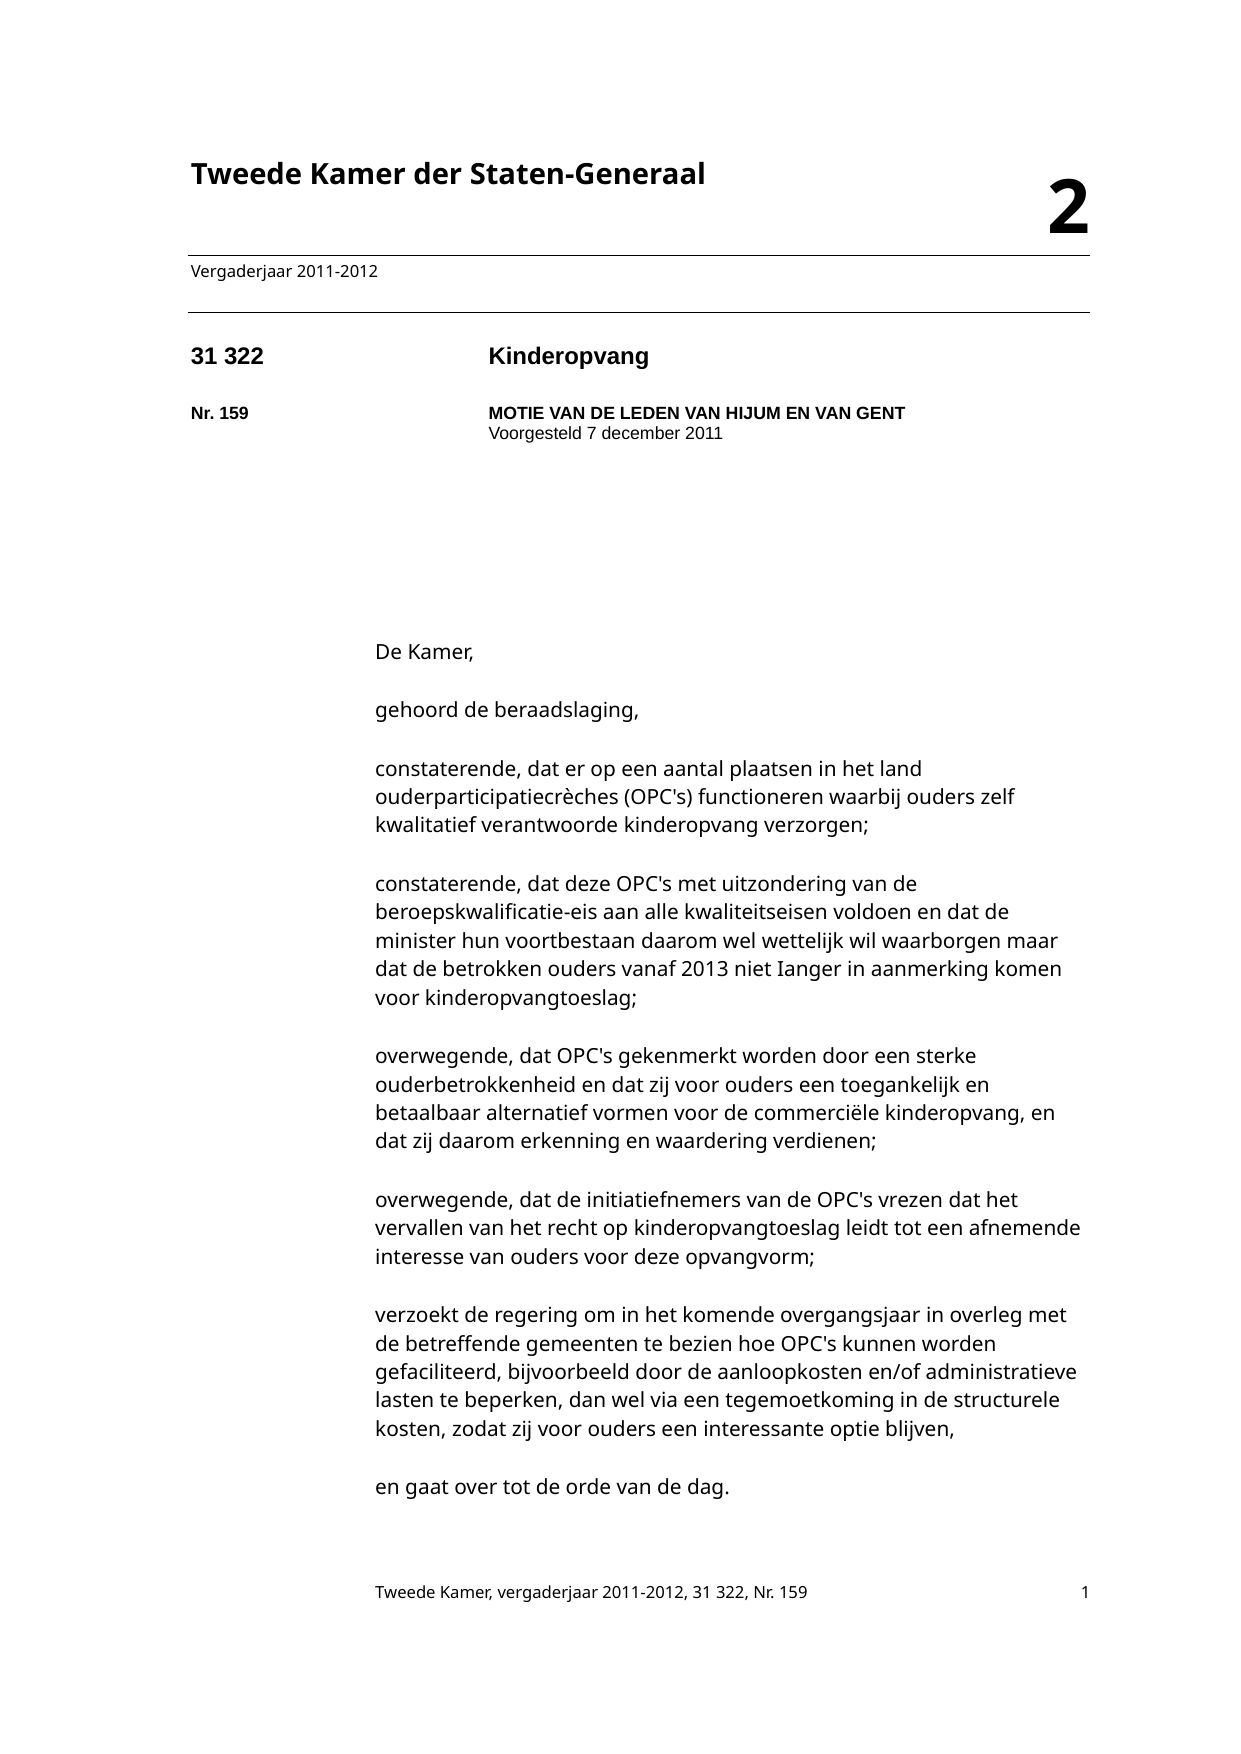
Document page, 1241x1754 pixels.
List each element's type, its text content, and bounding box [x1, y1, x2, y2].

text en gaat over tot de orde van de dag. [375, 1472, 1090, 1501]
text constaterende, dat er op een aantal plaatsen in het land ouderparticipatiecrèches (OPC's) functioneren waarbij ouders zelf kwalitatief verantwoorde kinderopvang verzorgen; [375, 754, 1090, 839]
table_header 2 [910, 150, 1090, 255]
text overwegende, dat de initiatiefnemers van de OPC's vrezen dat het vervallen van het recht op kinderopvangtoeslag leidt tot een afnemende interesse van ouders voor deze opvangvorm; [375, 1185, 1090, 1270]
text De Kamer, [375, 637, 1090, 665]
table_cell Nr. 159 [188, 399, 485, 518]
table_cell [485, 313, 1090, 339]
text constaterende, dat deze OPC's met uitzondering van de beroepskwalificatie-eis aan alle kwaliteitseisen voldoen en dat de minister hun voortbestaan daarom wel wettelijk wil waarborgen maar dat de betrokken ouders vanaf 2013 niet Ianger in aanmerking komen voor kinderopvangtoeslag; [375, 869, 1090, 1011]
table_cell Kinderopvang [485, 339, 1090, 399]
table_cell [188, 313, 485, 339]
table_cell MOTIE VAN DE LEDEN VAN HIJUM EN VAN GENT Voorgesteld 7 december 2011 [485, 399, 1090, 518]
table_cell Vergaderjaar 2011-2012 [188, 256, 485, 312]
table_cell 31 322 [188, 339, 485, 399]
text verzoekt de regering om in het komende overgangsjaar in overleg met de betreffende gemeenten te bezien hoe OPC's kunnen worden gefaciliteerd, bijvoorbeeld door de aanloopkosten en/of administratieve lasten te beperken, dan wel via een tegemoetkoming in de structurele kosten, zodat zij voor ouders een interessante optie blijven, [375, 1300, 1090, 1442]
table_cell [485, 256, 1090, 312]
text overwegende, dat OPC's gekenmerkt worden door een sterke ouderbetrokkenheid en dat zij voor ouders een toegankelijk en betaalbaar alternatief vormen voor de commerciële kinderopvang, en dat zij daarom erkenning en waardering verdienen; [375, 1041, 1090, 1155]
text gehoord de beraadslaging, [375, 695, 1090, 724]
table_header Tweede Kamer der Staten-Generaal [188, 150, 909, 255]
